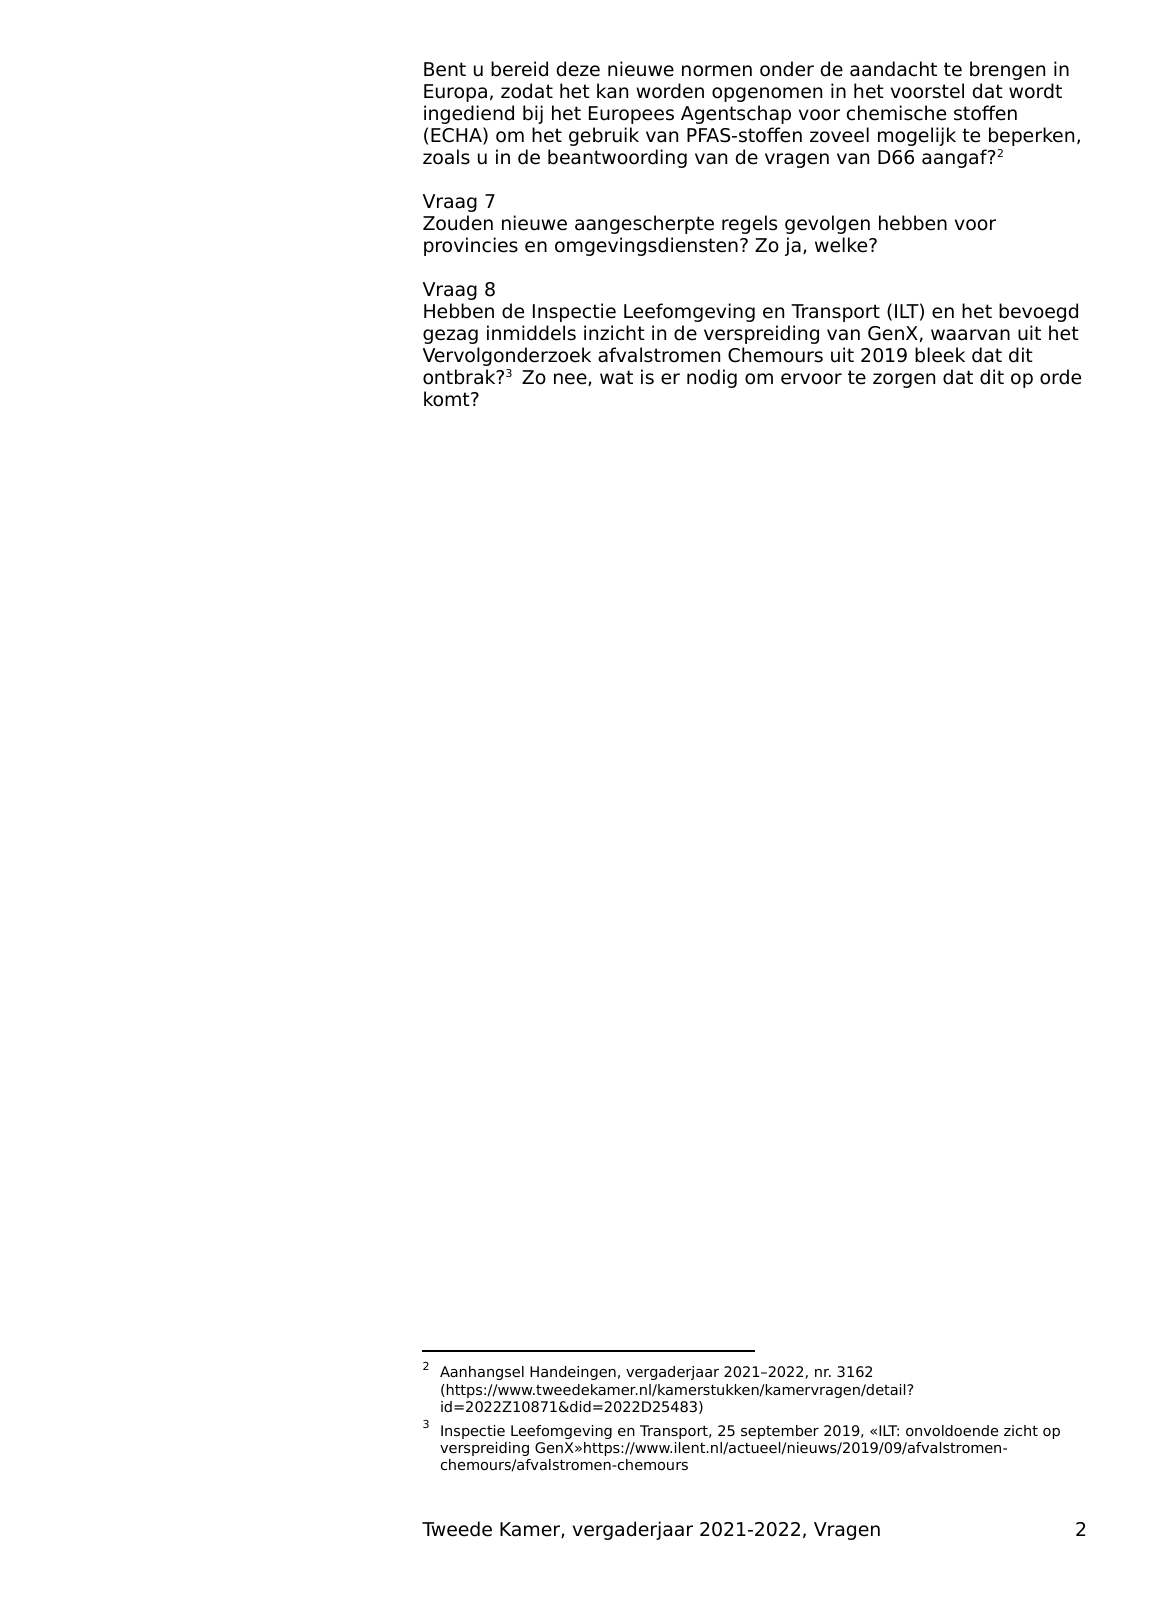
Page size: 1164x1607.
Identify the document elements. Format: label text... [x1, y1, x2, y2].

text Vraag 8 [422, 279, 1087, 301]
text Aanhangsel Handeingen, vergaderjaar 2021–2022, nr. 3162 (https://www.tweedekamer.nl/kamerstukken/kamervragen/detail?id=2022Z10871&did=2022D25483) [422, 1360, 1087, 1416]
text Vraag 7 [422, 191, 1087, 213]
text Hebben de Inspectie Leefomgeving en Transport (ILT) en het bevoegd gezag inmiddels inzicht in de verspreiding van GenX, waarvan uit het Vervolgonderzoek afvalstromen Chemours uit 2019 bleek dat dit ontbrak? Zo nee, wat is er nodig om ervoor te zorgen dat dit op orde komt? [422, 301, 1087, 411]
text Inspectie Leefomgeving en Transport, 25 september 2019, «ILT: onvoldoende zicht op verspreiding GenX»https://www.ilent.nl/actueel/nieuws/2019/09/afvalstromen-chemours/afvalstromen-chemours [422, 1418, 1087, 1474]
text Zouden nieuwe aangescherpte regels gevolgen hebben voor provincies en omgevingsdiensten? Zo ja, welke? [422, 213, 1087, 257]
text Bent u bereid deze nieuwe normen onder de aandacht te brengen in Europa, zodat het kan worden opgenomen in het voorstel dat wordt ingediend bij het Europees Agentschap voor chemische stoffen (ECHA) om het gebruik van PFAS-stoffen zoveel mogelijk te beperken, zoals u in de beantwoording van de vragen van D66 aangaf? [422, 59, 1087, 169]
